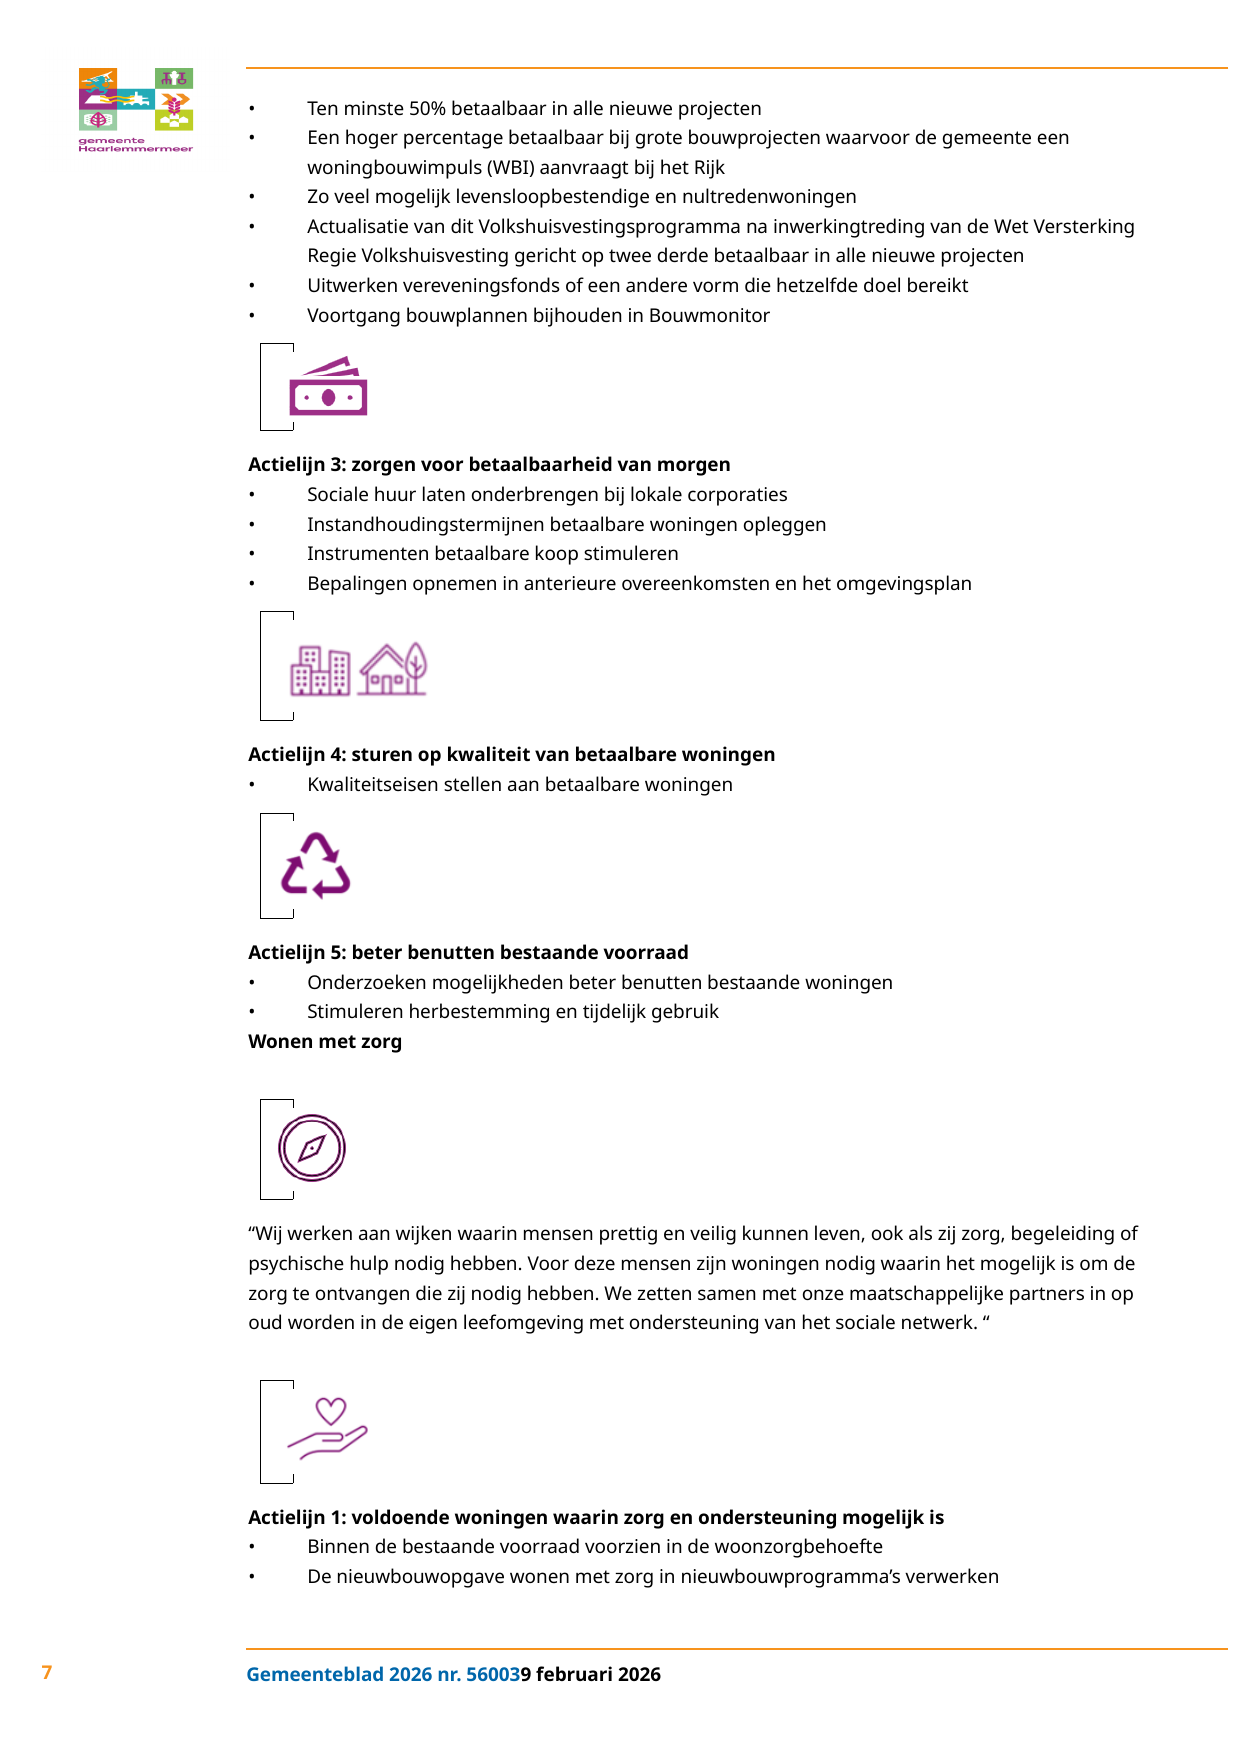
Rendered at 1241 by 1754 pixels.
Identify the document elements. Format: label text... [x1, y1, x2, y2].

picture [268, 821, 358, 909]
list Binnen de bestaande voorraad voorzien in de woonzorgbehoefte [248, 1534, 1152, 1559]
picture [268, 1389, 387, 1474]
picture [268, 1108, 358, 1191]
list Stimuleren herbestemming en tijdelijk gebruik [248, 998, 1152, 1024]
list Een hoger percentage betaalbaar bij grote bouwprojecten waarvoor de gemeente een woningbouwimpuls (WBI) aanvraagt bij het Rijk [248, 124, 1152, 180]
list Kwaliteitseisen stellen aan betaalbare woningen [248, 771, 1152, 797]
text Actielijn 4: sturen op kwaliteit van betaalbare woningen [248, 742, 1152, 767]
list Onderzoeken mogelijkheden beter benutten bestaande woningen [248, 969, 1152, 995]
list Sociale huur laten onderbrengen bij lokale corporaties [248, 481, 1152, 507]
list Ten minste 50% betaalbaar in alle nieuwe projecten [248, 95, 1152, 121]
text Actielijn 1: voldoende woningen waarin zorg en ondersteuning mogelijk is [248, 1504, 1152, 1530]
text Actielijn 3: zorgen voor betaalbaarheid van morgen [248, 452, 1152, 477]
picture [268, 352, 387, 422]
picture [41, 47, 231, 172]
list Bepalingen opnemen in anterieure overeenkomsten en het omgevingsplan [248, 570, 1152, 596]
list Instrumenten betaalbare koop stimuleren [248, 540, 1152, 566]
list De nieuwbouwopgave wonen met zorg in nieuwbouwprogramma’s verwerken [248, 1563, 1152, 1589]
list Uitwerken vereveningsfonds of een andere vorm die hetzelfde doel bereikt [248, 272, 1152, 298]
picture [268, 620, 447, 712]
list Voortgang bouwplannen bijhouden in Bouwmonitor [248, 302, 1152, 328]
list Actualisatie van dit Volkshuisvestingsprogramma na inwerkingtreding van de Wet Versterking Regie Volkshuisvesting gericht op twee derde betaalbaar in alle nieuwe projecten [248, 213, 1152, 268]
text Actielijn 5: beter benutten bestaande voorraad [248, 939, 1152, 965]
list Zo veel mogelijk levensloopbestendige en nultredenwoningen [248, 183, 1152, 209]
list Instandhoudingstermijnen betaalbare woningen opleggen [248, 511, 1152, 537]
text “Wij werken aan wijken waarin mensen prettig en veilig kunnen leven, ook als zij zorg, begeleiding of psychische hulp nodig hebben. Voor deze mensen zijn woningen nodig waarin het mogelijk is om de zorg te ontvangen die zij nodig hebben. We zetten samen met onze maatschappelijke partners in op oud worden in de eigen leefomgeving met ondersteuning van het sociale netwerk. “ [248, 1221, 1152, 1335]
text Wonen met zorg [248, 1028, 1152, 1054]
